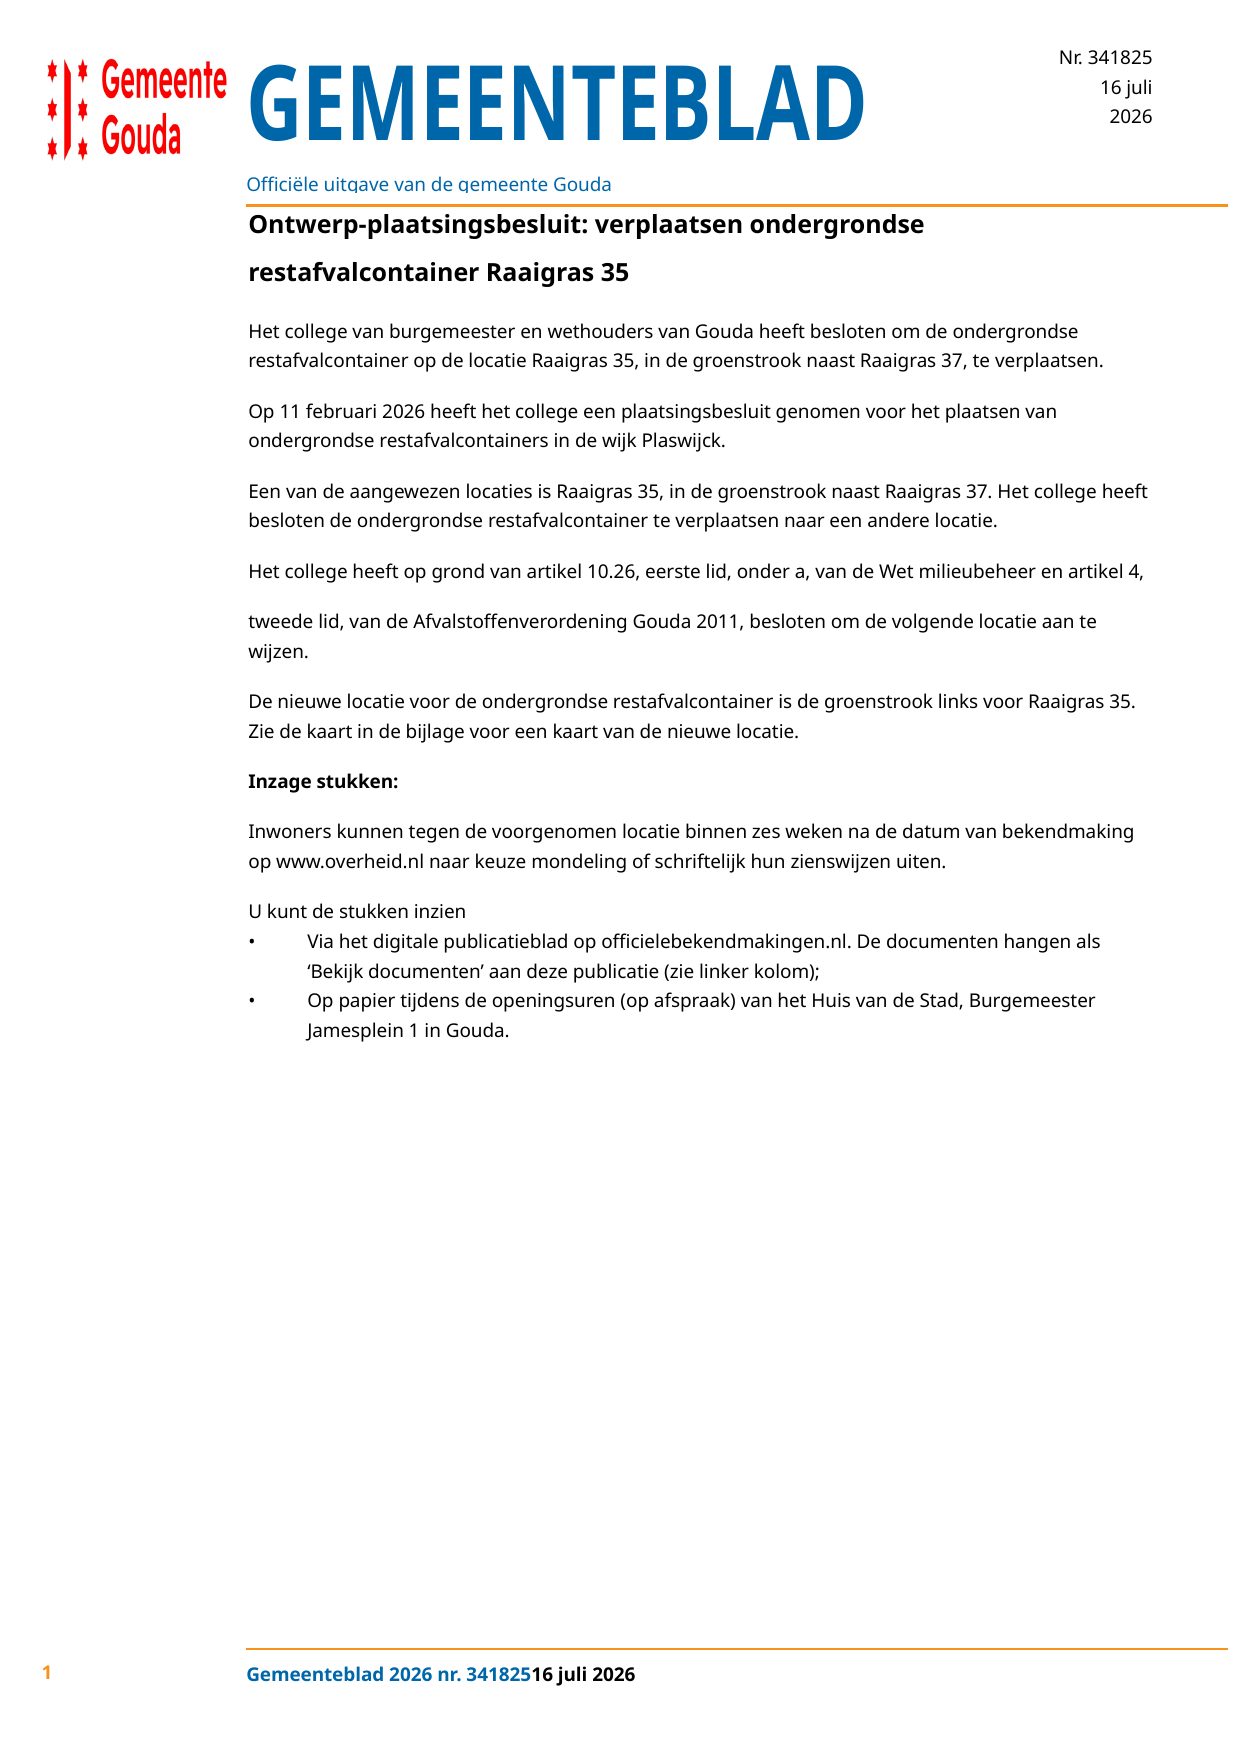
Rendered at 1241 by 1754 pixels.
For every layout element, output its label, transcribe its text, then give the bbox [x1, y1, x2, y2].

text Inwoners kunnen tegen de voorgenomen locatie binnen zes weken na de datum van bekendmaking op www.overheid.nl naar keuze mondeling of schriftelijk hun zienswijzen uiten. [248, 819, 1152, 874]
text Ontwerp-plaatsingsbesluit: verplaatsen ondergrondse restafvalcontainer Raaigras 35 [248, 207, 1152, 288]
text Op 11 februari 2026 heeft het college een plaatsingsbesluit genomen voor het plaatsen van ondergrondse restafvalcontainers in de wijk Plaswijck. [248, 398, 1152, 453]
picture [41, 47, 231, 172]
list Op papier tijdens de openingsuren (op afspraak) van het Huis van de Stad, Burgemeester Jamesplein 1 in Gouda. [248, 987, 1152, 1043]
text Een van de aangewezen locaties is Raaigras 35, in de groenstrook naast Raaigras 37. Het college heeft besloten de ondergrondse restafvalcontainer te verplaatsen naar een andere locatie. [248, 478, 1152, 533]
text U kunt de stukken inzien [248, 899, 1152, 924]
text Het college van burgemeester en wethouders van Gouda heeft besloten om de ondergrondse restafvalcontainer op de locatie Raaigras 35, in de groenstrook naast Raaigras 37, te verplaatsen. [248, 318, 1152, 373]
text De nieuwe locatie voor de ondergrondse restafvalcontainer is de groenstrook links voor Raaigras 35. Zie de kaart in de bijlage voor een kaart van de nieuwe locatie. [248, 688, 1152, 744]
text Inzage stukken: [248, 768, 1152, 794]
text Het college heeft op grond van artikel 10.26, eerste lid, onder a, van de Wet milieubeheer en artikel 4, [248, 558, 1152, 584]
list Via het digitale publicatieblad op officielebekendmakingen.nl. De documenten hangen als ‘Bekijk documenten’ aan deze publicatie (zie linker kolom); [248, 928, 1152, 984]
text tweede lid, van de Afvalstoffenverordening Gouda 2011, besloten om de volgende locatie aan te wijzen. [248, 608, 1152, 664]
